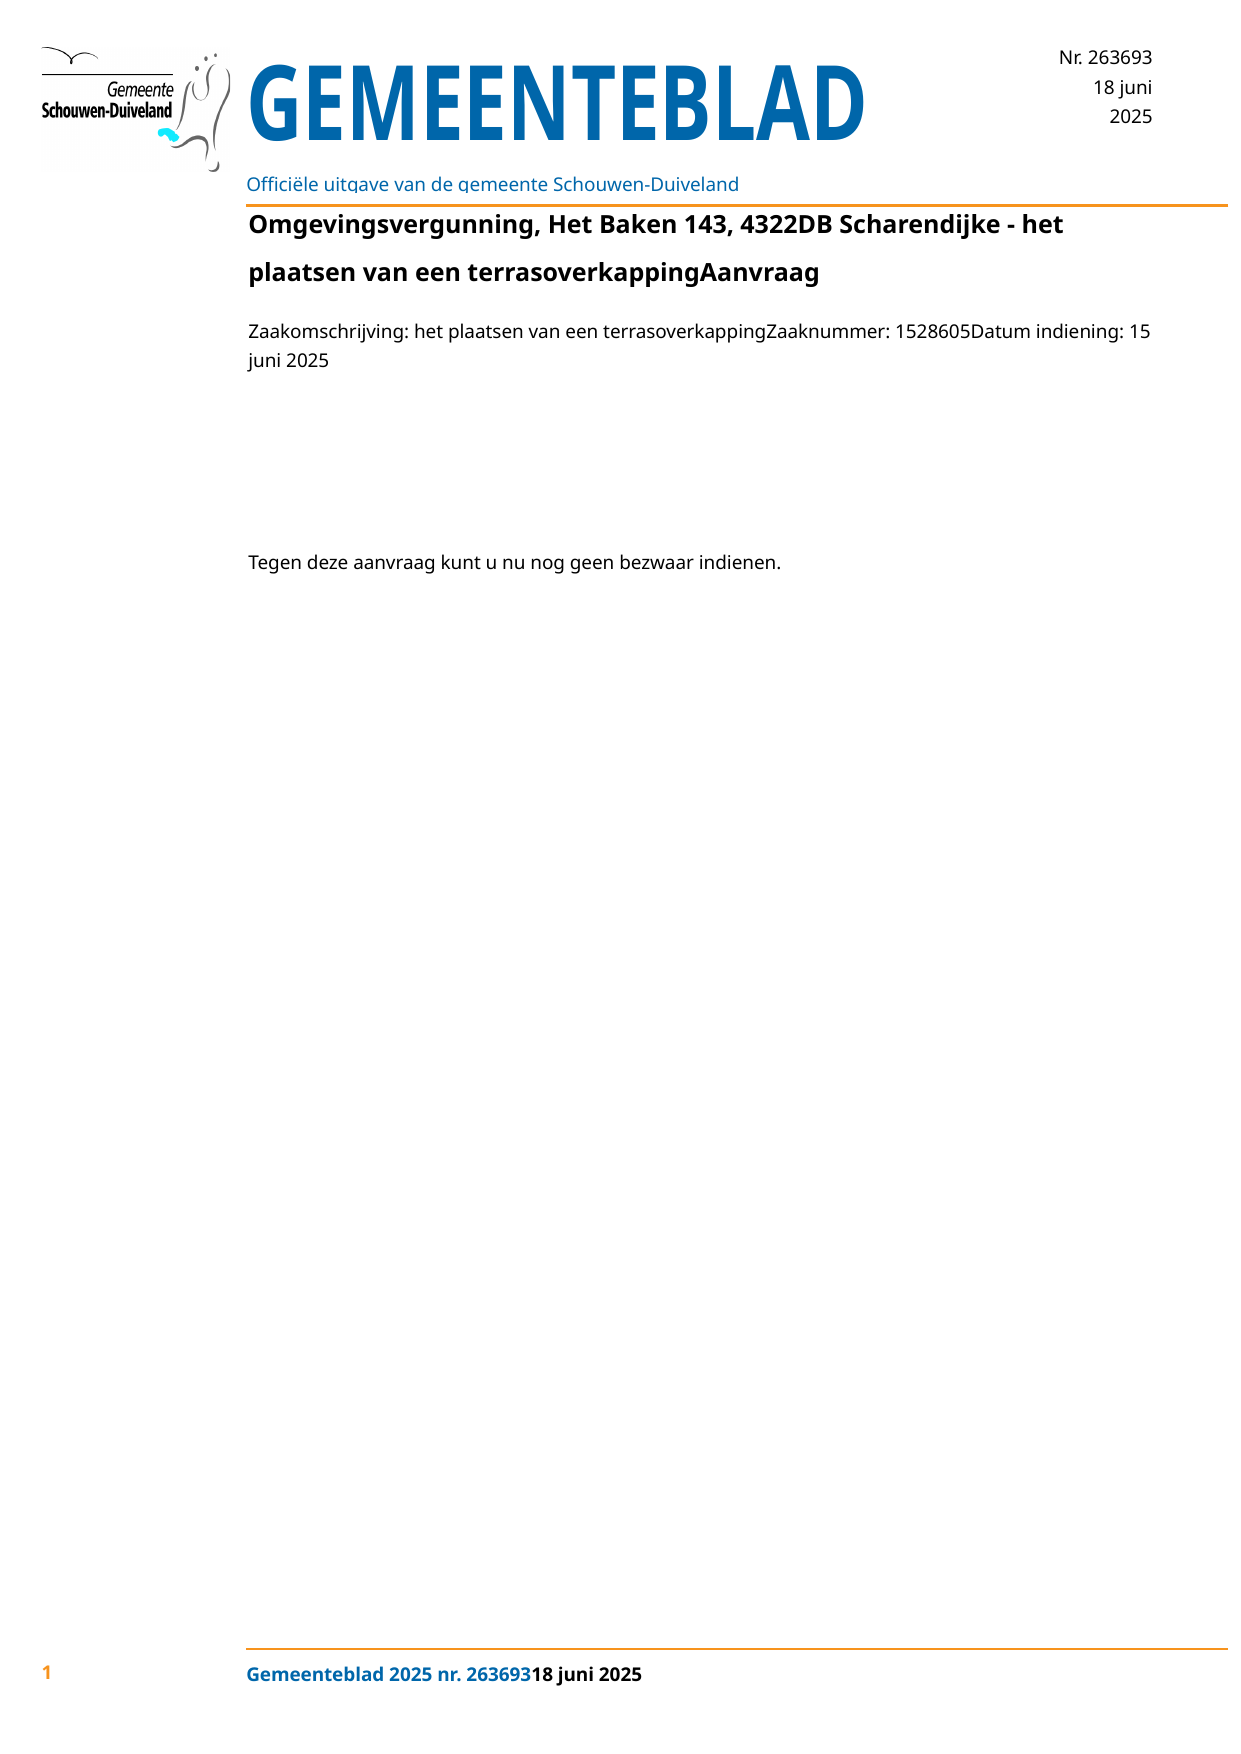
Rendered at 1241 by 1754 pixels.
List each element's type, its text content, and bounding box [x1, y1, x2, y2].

text Tegen deze aanvraag kunt u nu nog geen bezwaar indienen. [248, 549, 1152, 575]
text Zaakomschrijving: het plaatsen van een terrasoverkappingZaaknummer: 1528605Datum indiening: 15 juni 2025 [248, 318, 1152, 373]
text Omgevingsvergunning, Het Baken 143, 4322DB Scharendijke - het plaatsen van een terrasoverkappingAanvraag [248, 207, 1152, 288]
picture [41, 47, 231, 172]
